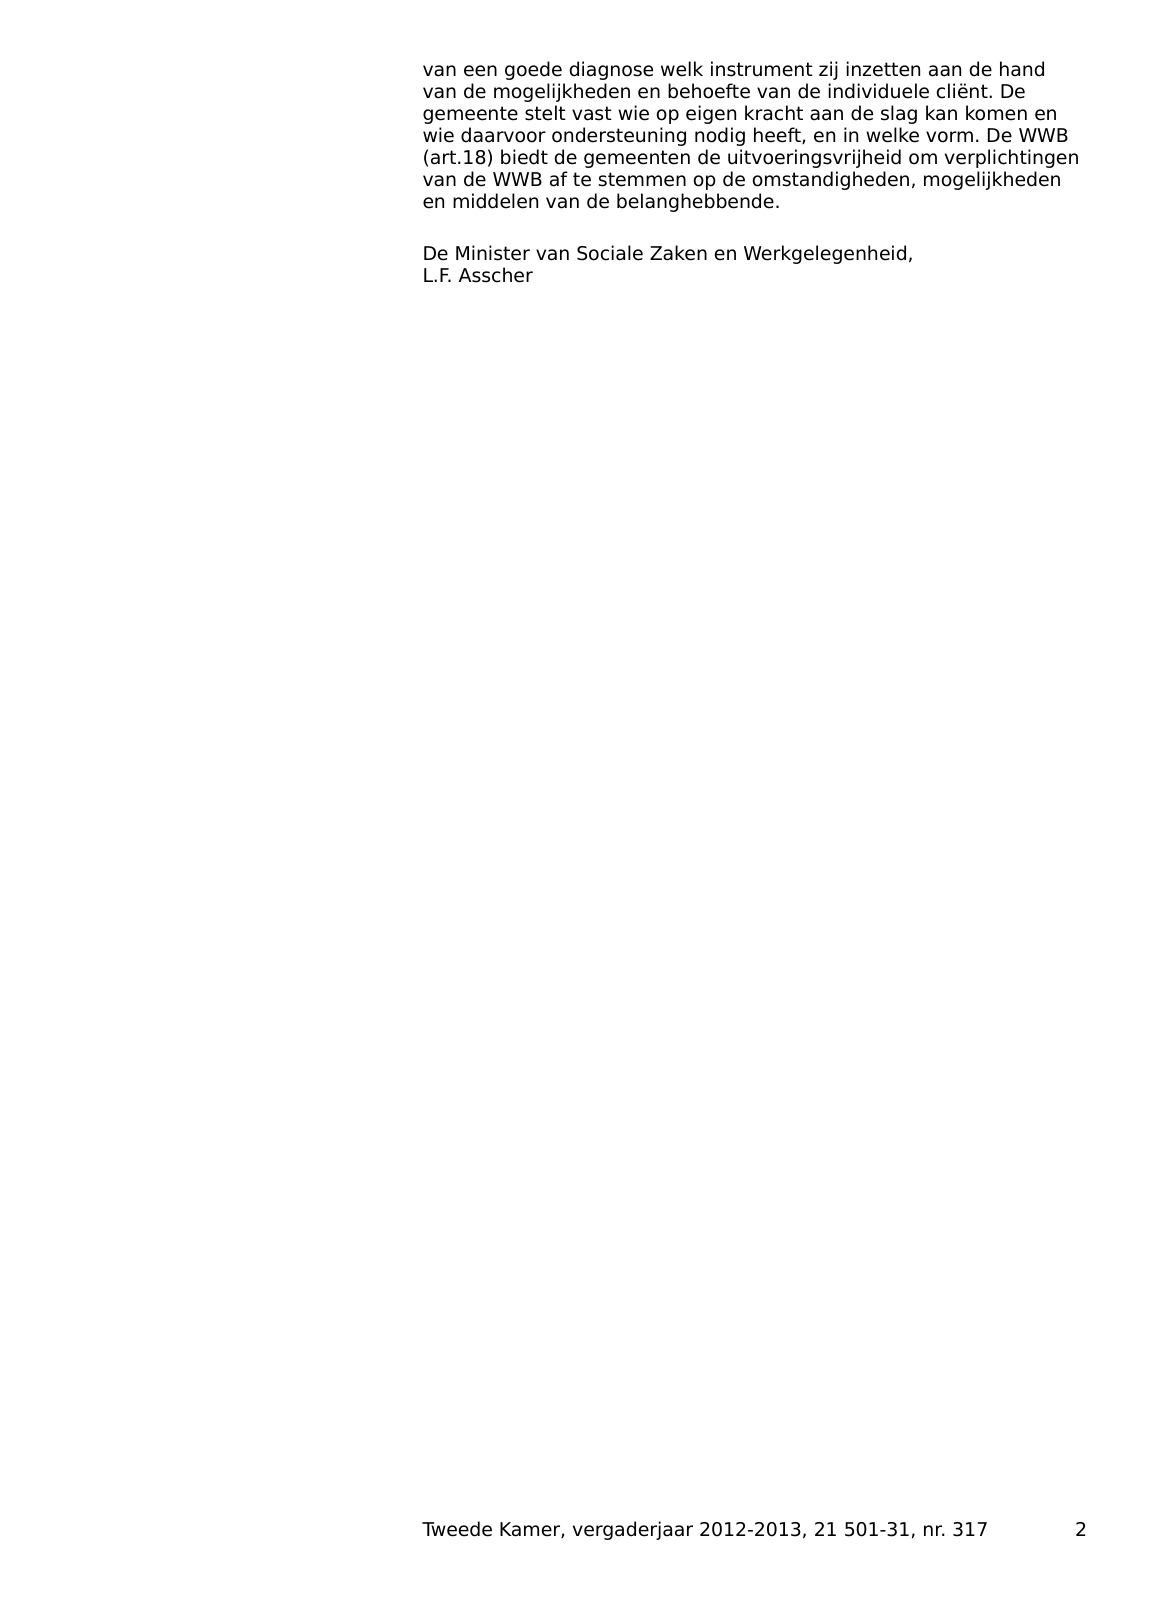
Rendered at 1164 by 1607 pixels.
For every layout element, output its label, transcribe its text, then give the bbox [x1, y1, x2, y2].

text van een goede diagnose welk instrument zij inzetten aan de hand van de mogelijkheden en behoefte van de individuele cliënt. De gemeente stelt vast wie op eigen kracht aan de slag kan komen en wie daarvoor ondersteuning nodig heeft, en in welke vorm. De WWB (art.18) biedt de gemeenten de uitvoeringsvrijheid om verplichtingen van de WWB af te stemmen op de omstandigheden, mogelijkheden en middelen van de belanghebbende. [422, 59, 1087, 213]
text De Minister van Sociale Zaken en Werkgelegenheid, L.F. Asscher [422, 243, 1087, 287]
